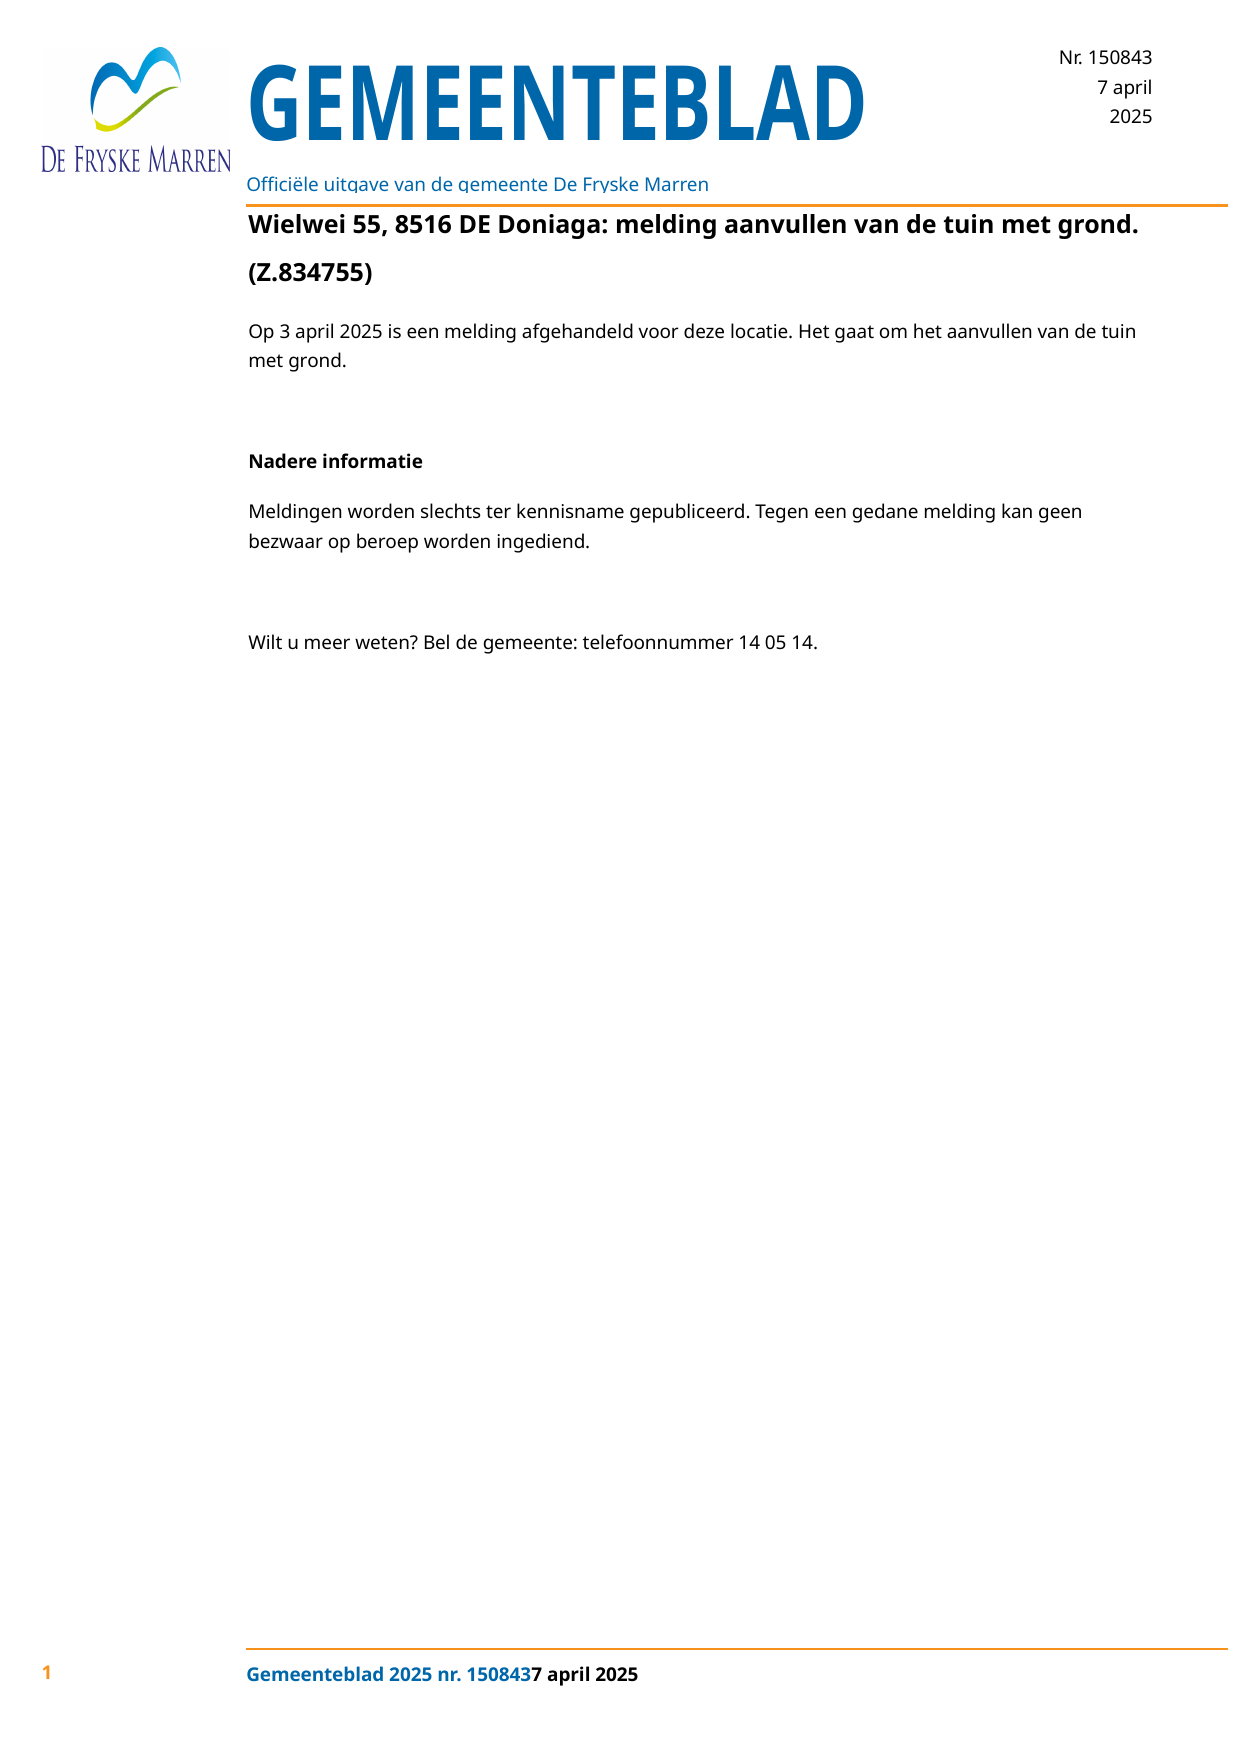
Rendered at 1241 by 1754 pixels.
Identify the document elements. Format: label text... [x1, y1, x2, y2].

picture [41, 47, 231, 172]
text Wielwei 55, 8516 DE Doniaga: melding aanvullen van de tuin met grond. (Z.834755) [248, 207, 1152, 288]
text Meldingen worden slechts ter kennisname gepubliceerd. Tegen een gedane melding kan geen bezwaar op beroep worden ingediend. [248, 499, 1152, 554]
text Op 3 april 2025 is een melding afgehandeld voor deze locatie. Het gaat om het aanvullen van de tuin met grond. [248, 318, 1152, 373]
text Nadere informatie [248, 448, 1152, 474]
text Wilt u meer weten? Bel de gemeente: telefoonnummer 14 05 14. [248, 629, 1152, 655]
